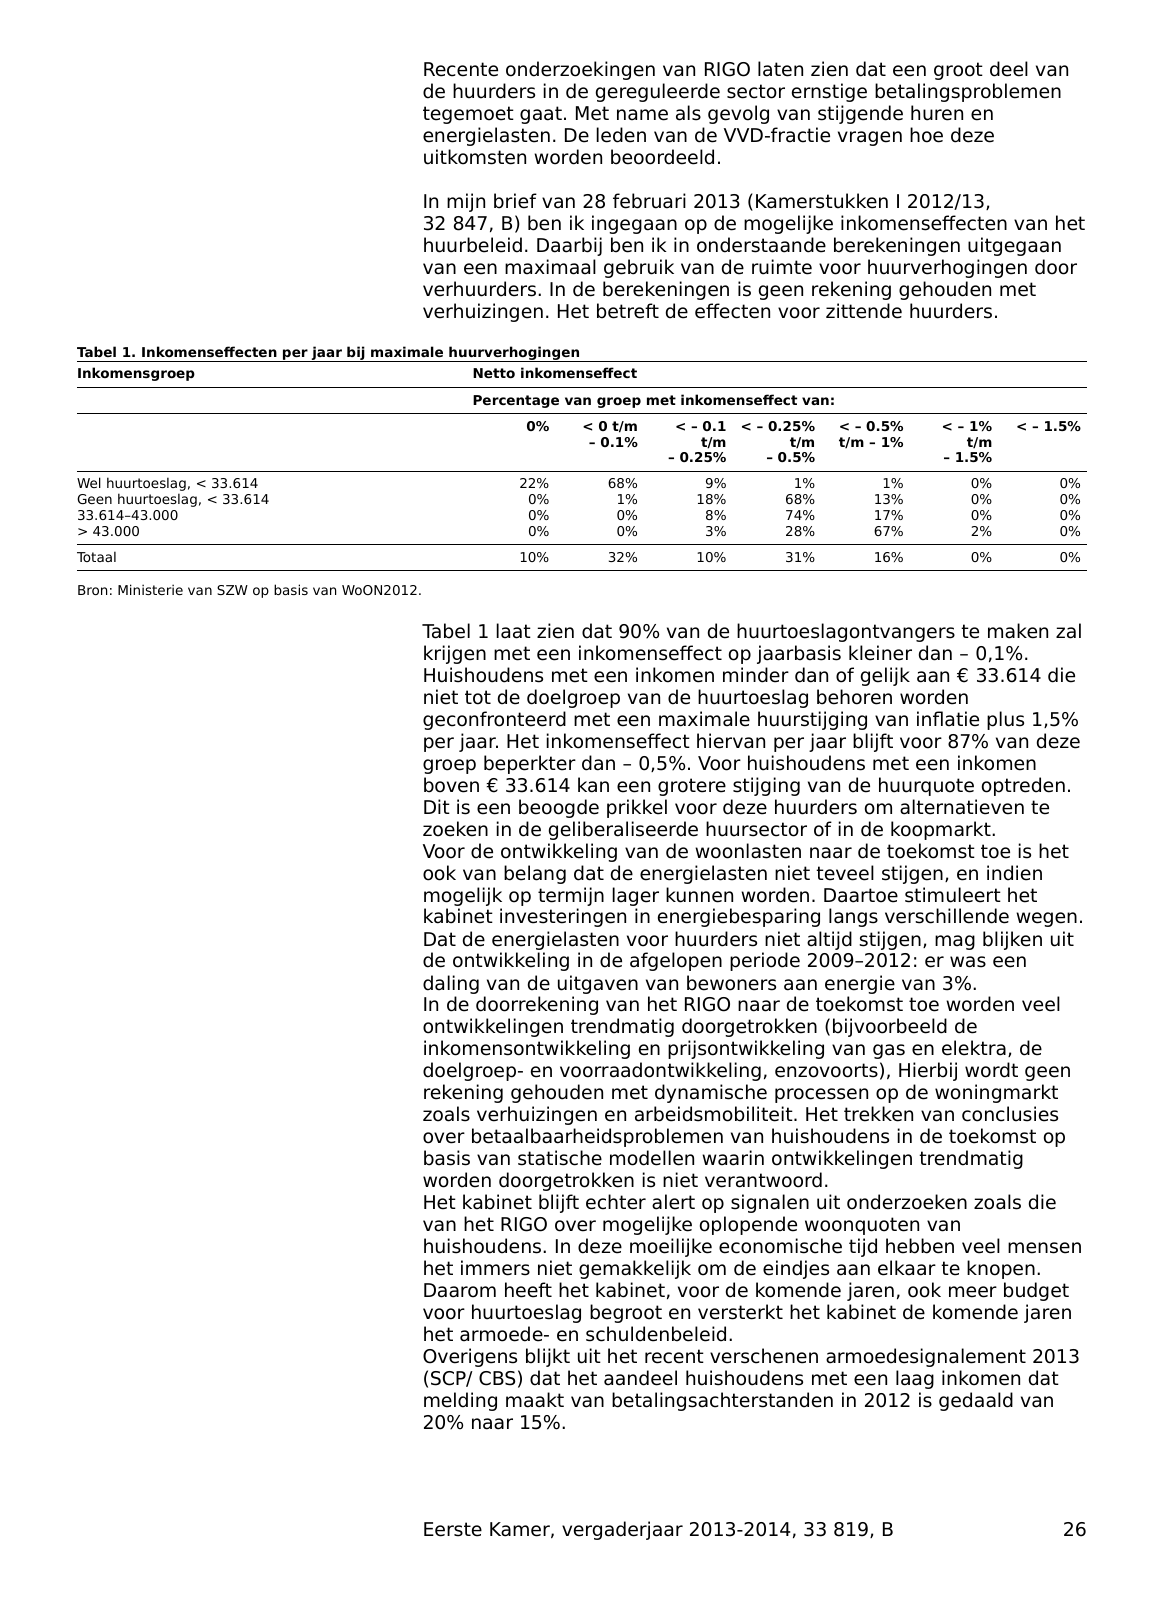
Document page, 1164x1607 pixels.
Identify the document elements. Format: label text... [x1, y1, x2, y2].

text Recente onderzoekingen van RIGO laten zien dat een groot deel van de huurders in de gereguleerde sector ernstige betalingsproblemen tegemoet gaat. Met name als gevolg van stijgende huren en energielasten. De leden van de VVD-fractie vragen hoe deze uitkomsten worden beoordeeld. [422, 59, 1087, 169]
table_cell < – 0.25% t/m – 0.5% [732, 414, 821, 471]
table_cell 0% [998, 472, 1087, 492]
table_cell 74% [732, 508, 821, 523]
table_cell 3% [644, 524, 732, 544]
table_cell 17% [821, 508, 909, 523]
table_cell 0% [909, 508, 998, 523]
table_cell < – 0.1 t/m – 0.25% [644, 414, 732, 471]
table_cell 0% [466, 492, 555, 508]
table_cell [77, 414, 466, 471]
table_cell Geen huurtoeslag, < 33.614 [77, 492, 466, 508]
table_cell 16% [821, 545, 909, 570]
table_cell 33.614–43.000 [77, 508, 466, 523]
table_cell 0% [466, 414, 555, 471]
table_cell 13% [821, 492, 909, 508]
table_cell 10% [466, 545, 555, 570]
table_cell 18% [644, 492, 732, 508]
table_cell 0% [555, 524, 644, 544]
table_cell 22% [466, 472, 555, 492]
table_cell 0% [466, 524, 555, 544]
table_cell 28% [732, 524, 821, 544]
table_cell Netto inkomenseffect [466, 362, 1087, 387]
table_cell 2% [909, 524, 998, 544]
table_cell 0% [555, 508, 644, 523]
table_cell 0% [466, 508, 555, 523]
table_cell 1% [821, 472, 909, 492]
text Het kabinet blijft echter alert op signalen uit onderzoeken zoals die van het RIGO over mogelijke oplopende woonquoten van huishoudens. In deze moeilijke economische tijd hebben veel mensen het immers niet gemakkelijk om de eindjes aan elkaar te knopen. Daarom heeft het kabinet, voor de komende jaren, ook meer budget voor huurtoeslag begroot en versterkt het kabinet de komende jaren het armoede- en schuldenbeleid. [422, 1192, 1087, 1346]
text Tabel 1 laat zien dat 90% van de huurtoeslagontvangers te maken zal krijgen met een inkomenseffect op jaarbasis kleiner dan – 0,1%. Huishoudens met een inkomen minder dan of gelijk aan € 33.614 die niet tot de doelgroep van de huurtoeslag behoren worden geconfronteerd met een maximale huurstijging van inflatie plus 1,5% per jaar. Het inkomenseffect hiervan per jaar blijft voor 87% van deze groep beperkter dan – 0,5%. Voor huishoudens met een inkomen boven € 33.614 kan een grotere stijging van de huurquote optreden. Dit is een beoogde prikkel voor deze huurders om alternatieven te zoeken in de geliberaliseerde huursector of in de koopmarkt. [422, 621, 1087, 841]
table_cell 0% [998, 492, 1087, 508]
table_cell 68% [732, 492, 821, 508]
text In de doorrekening van het RIGO naar de toekomst toe worden veel ontwikkelingen trendmatig doorgetrokken (bijvoorbeeld de inkomensontwikkeling en prijsontwikkeling van gas en elektra, de doelgroep- en voorraadontwikkeling, enzovoorts), Hierbij wordt geen rekening gehouden met dynamische processen op de woningmarkt zoals verhuizingen en arbeidsmobiliteit. Het trekken van conclusies over betaalbaarheidsproblemen van huishoudens in de toekomst op basis van statische modellen waarin ontwikkelingen trendmatig worden doorgetrokken is niet verantwoord. [422, 994, 1087, 1192]
table_cell Totaal [77, 545, 466, 570]
table_cell 0% [909, 545, 998, 570]
table_cell 68% [555, 472, 644, 492]
table_cell Bron: Ministerie van SZW op basis van WoON2012. [77, 571, 1087, 598]
table_cell Percentage van groep met inkomenseffect van: [466, 388, 1087, 413]
table_cell > 43.000 [77, 524, 466, 544]
table_cell Inkomensgroep [77, 362, 466, 387]
table_header Tabel 1. Inkomenseffecten per jaar bij maximale huurverhogingen [77, 345, 1087, 361]
table_cell 8% [644, 508, 732, 523]
table_cell 0% [909, 472, 998, 492]
table_cell [77, 388, 466, 413]
text In mijn brief van 28 februari 2013 (Kamerstukken I 2012/13, 32 847, B) ben ik ingegaan op de mogelijke inkomenseffecten van het huurbeleid. Daarbij ben ik in onderstaande berekeningen uitgegaan van een maximaal gebruik van de ruimte voor huurverhogingen door verhuurders. In de berekeningen is geen rekening gehouden met verhuizingen. Het betreft de effecten voor zittende huurders. [422, 191, 1087, 323]
text Voor de ontwikkeling van de woonlasten naar de toekomst toe is het ook van belang dat de energielasten niet teveel stijgen, en indien mogelijk op termijn lager kunnen worden. Daartoe stimuleert het kabinet investeringen in energiebesparing langs verschillende wegen. Dat de energielasten voor huurders niet altijd stijgen, mag blijken uit de ontwikkeling in de afgelopen periode 2009–2012: er was een daling van de uitgaven van bewoners aan energie van 3%. [422, 841, 1087, 994]
table_cell 0% [998, 508, 1087, 523]
table_cell < 0 t/m – 0.1% [555, 414, 644, 471]
table_cell 0% [998, 524, 1087, 544]
table_cell 1% [555, 492, 644, 508]
table_cell 31% [732, 545, 821, 570]
table_cell < – 0.5% t/m – 1% [821, 414, 909, 471]
table_cell 1% [732, 472, 821, 492]
table_cell 0% [998, 545, 1087, 570]
table_cell < – 1.5% [998, 414, 1087, 471]
table_cell 32% [555, 545, 644, 570]
table_cell 0% [909, 492, 998, 508]
table_cell 67% [821, 524, 909, 544]
table_cell 9% [644, 472, 732, 492]
table_cell Wel huurtoeslag, < 33.614 [77, 472, 466, 492]
table_cell 10% [644, 545, 732, 570]
text Overigens blijkt uit het recent verschenen armoedesignalement 2013 (SCP/ CBS) dat het aandeel huishoudens met een laag inkomen dat melding maakt van betalingsachterstanden in 2012 is gedaald van 20% naar 15%. [422, 1346, 1087, 1434]
table_cell < – 1% t/m – 1.5% [909, 414, 998, 471]
